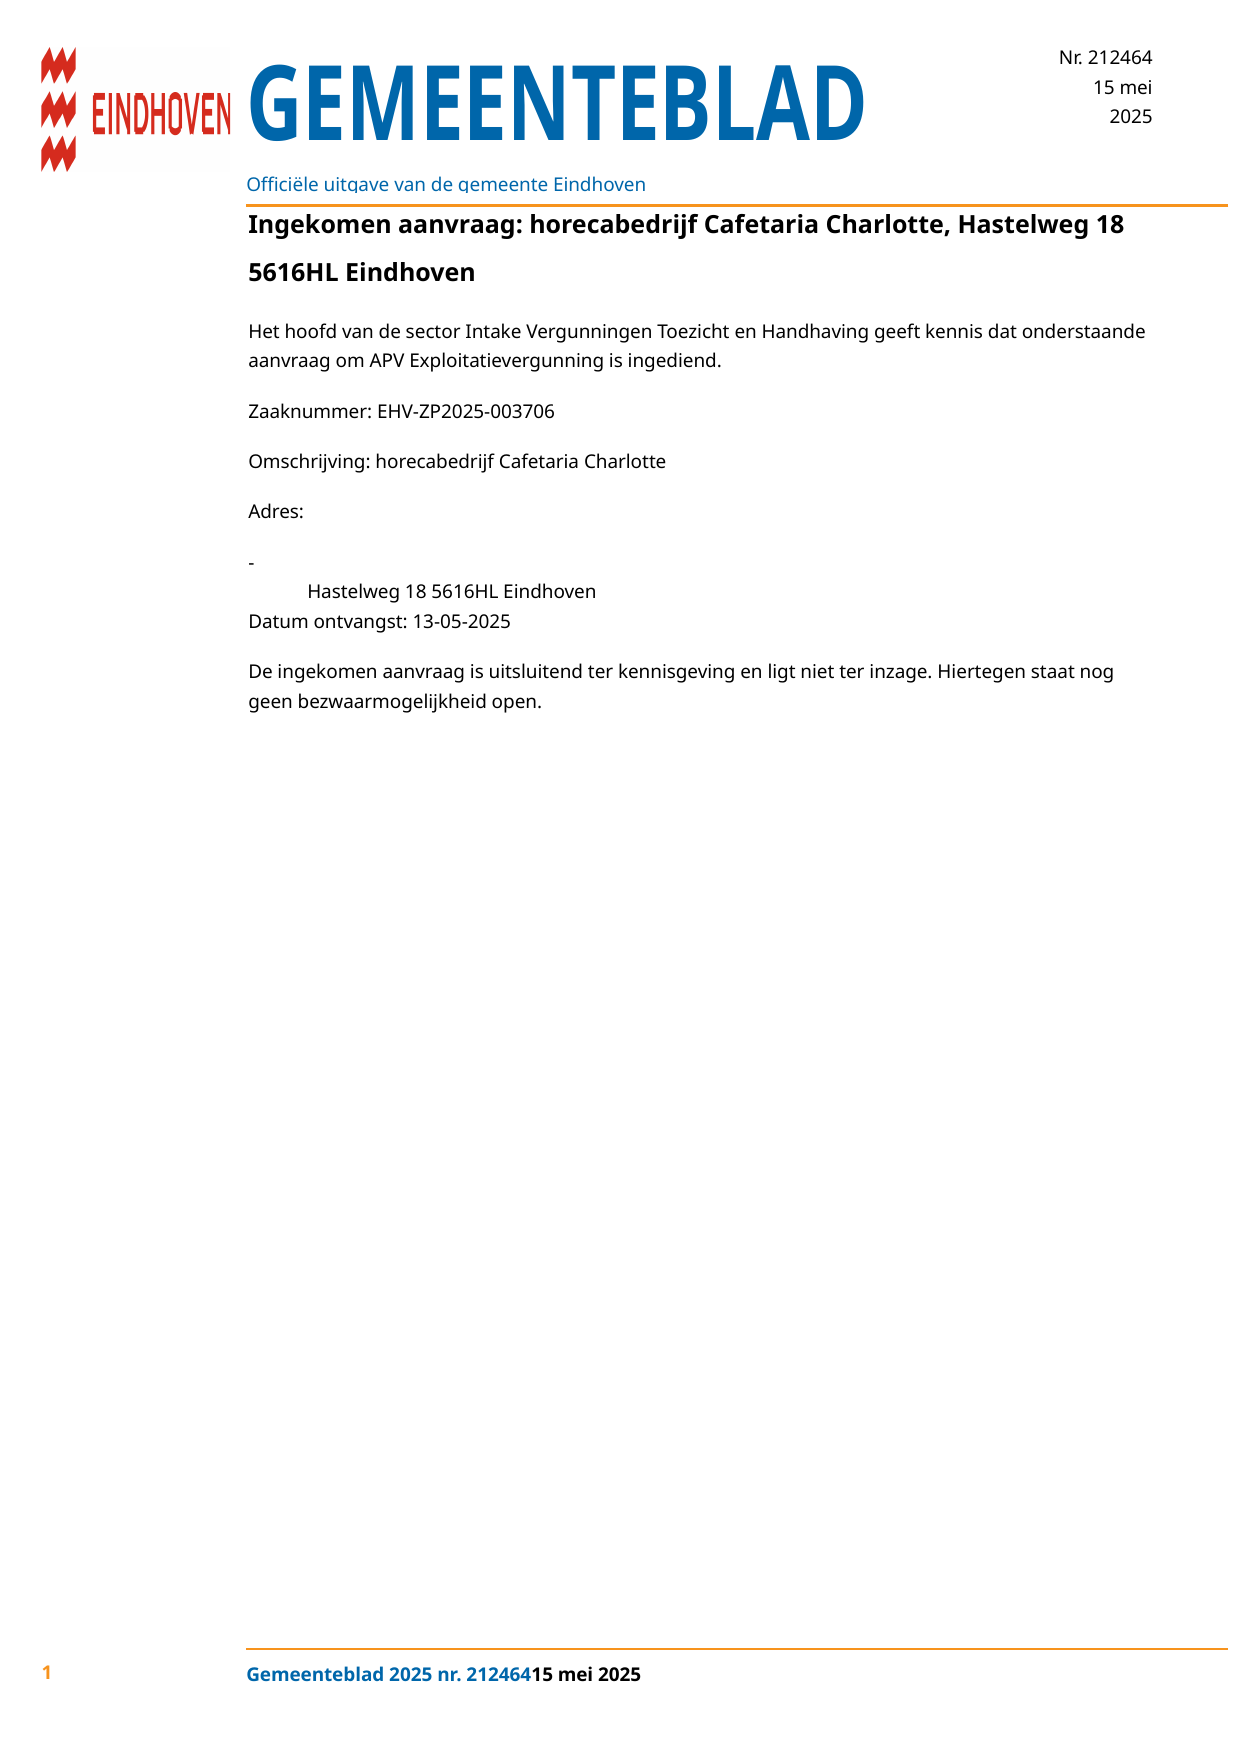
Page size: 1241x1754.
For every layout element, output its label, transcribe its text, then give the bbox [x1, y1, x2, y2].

list Hastelweg 18 5616HL Eindhoven [248, 579, 1152, 604]
text Adres: [248, 499, 1152, 524]
text De ingekomen aanvraag is uitsluitend ter kennisgeving en ligt niet ter inzage. Hiertegen staat nog geen bezwaarmogelijkheid open. [248, 659, 1152, 714]
text Het hoofd van de sector Intake Vergunningen Toezicht en Handhaving geeft kennis dat onderstaande aanvraag om APV Exploitatievergunning is ingediend. [248, 318, 1152, 373]
text Omschrijving: horecabedrijf Cafetaria Charlotte [248, 448, 1152, 474]
text Datum ontvangst: 13-05-2025 [248, 608, 1152, 634]
text Zaaknummer: EHV-ZP2025-003706 [248, 398, 1152, 424]
picture [41, 47, 231, 172]
text Ingekomen aanvraag: horecabedrijf Cafetaria Charlotte, Hastelweg 18 5616HL Eindhoven [248, 207, 1152, 288]
